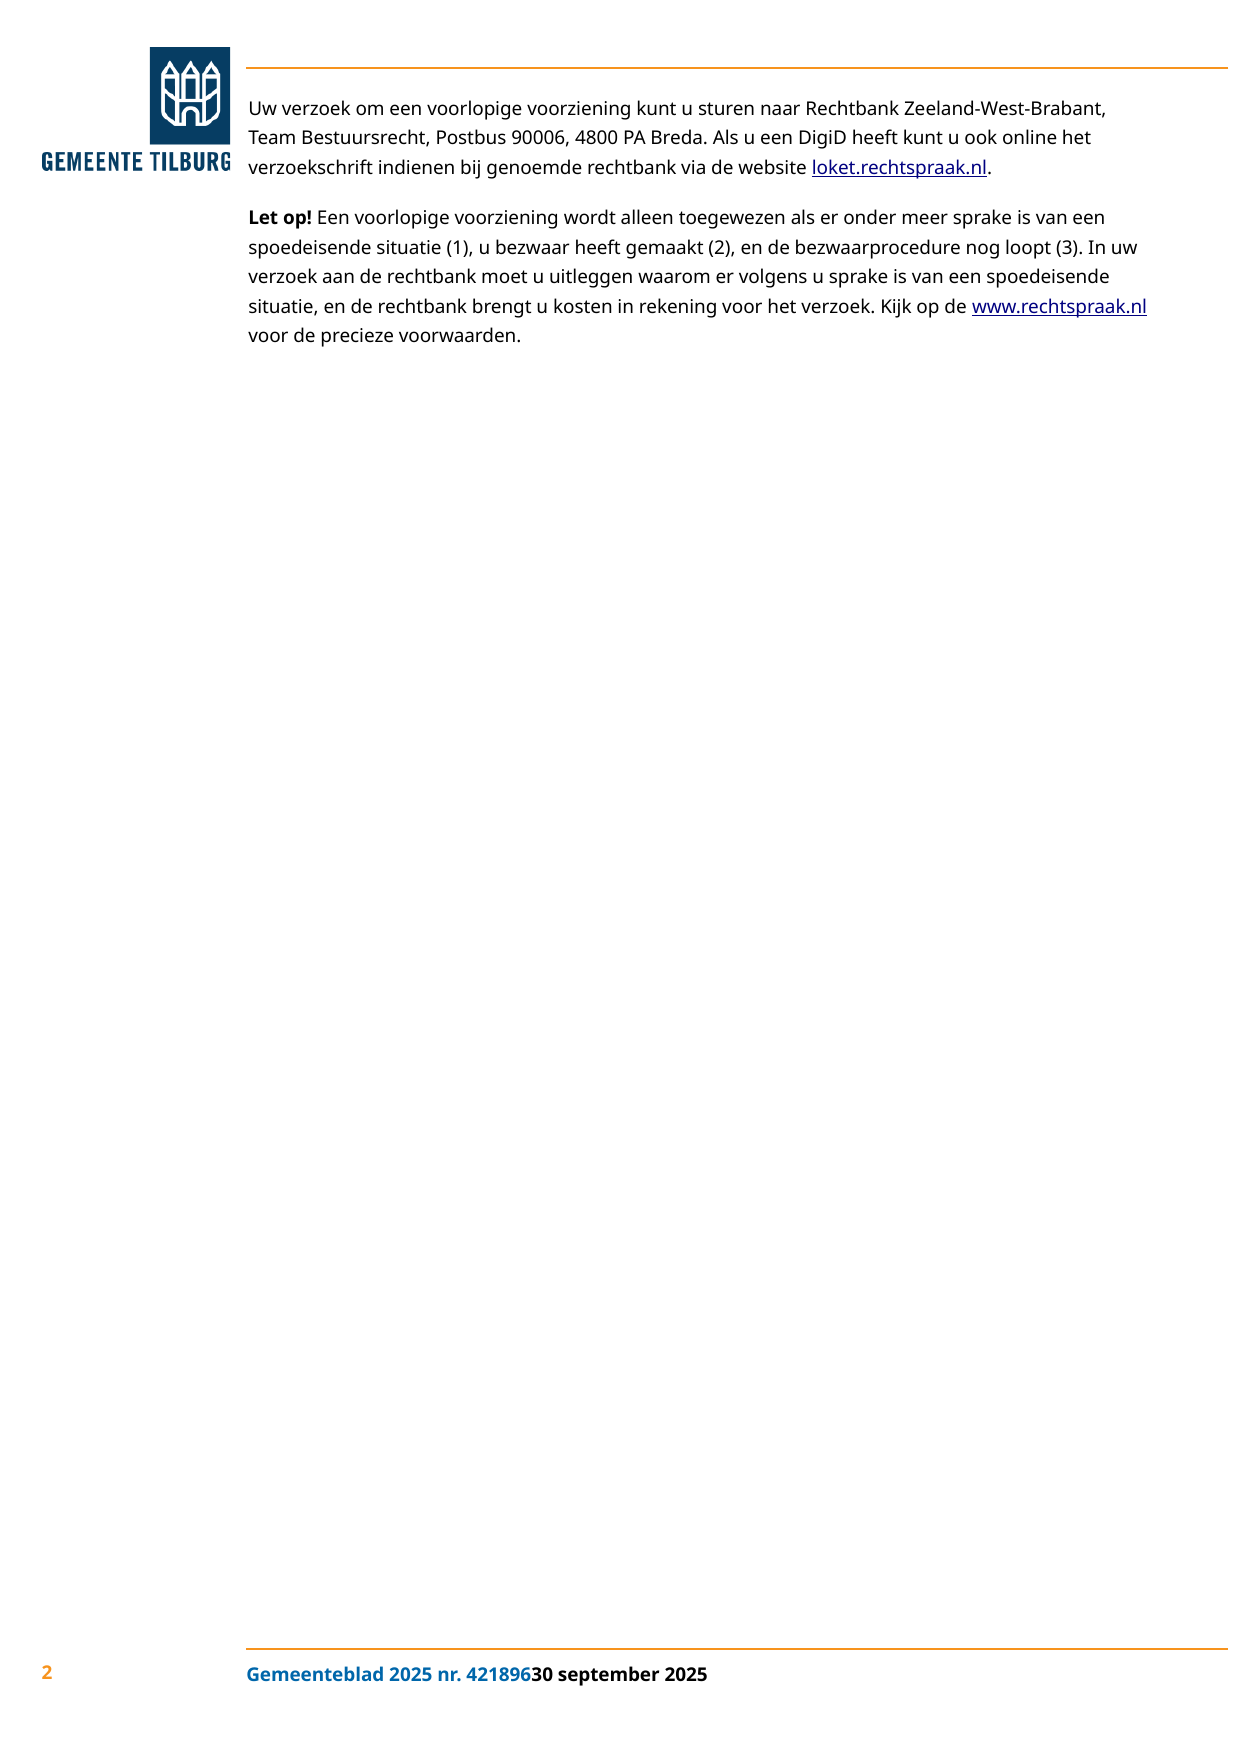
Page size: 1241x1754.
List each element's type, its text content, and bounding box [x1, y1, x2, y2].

picture [41, 47, 231, 172]
text Let op! Een voorlopige voorziening wordt alleen toegewezen als er onder meer sprake is van een spoedeisende situatie (1), u bezwaar heeft gemaakt (2), en de bezwaarprocedure nog loopt (3). In uw verzoek aan de rechtbank moet u uitleggen waarom er volgens u sprake is van een spoedeisende situatie, en de rechtbank brengt u kosten in rekening voor het verzoek. Kijk op de www.rechtspraak.nl voor de precieze voorwaarden. [248, 204, 1152, 348]
text Uw verzoek om een voorlopige voorziening kunt u sturen naar Rechtbank Zeeland-West-Brabant, Team Bestuursrecht, Postbus 90006, 4800 PA Breda. Als u een DigiD heeft kunt u ook online het verzoekschrift indienen bij genoemde rechtbank via de website loket.rechtspraak.nl. [248, 95, 1152, 180]
